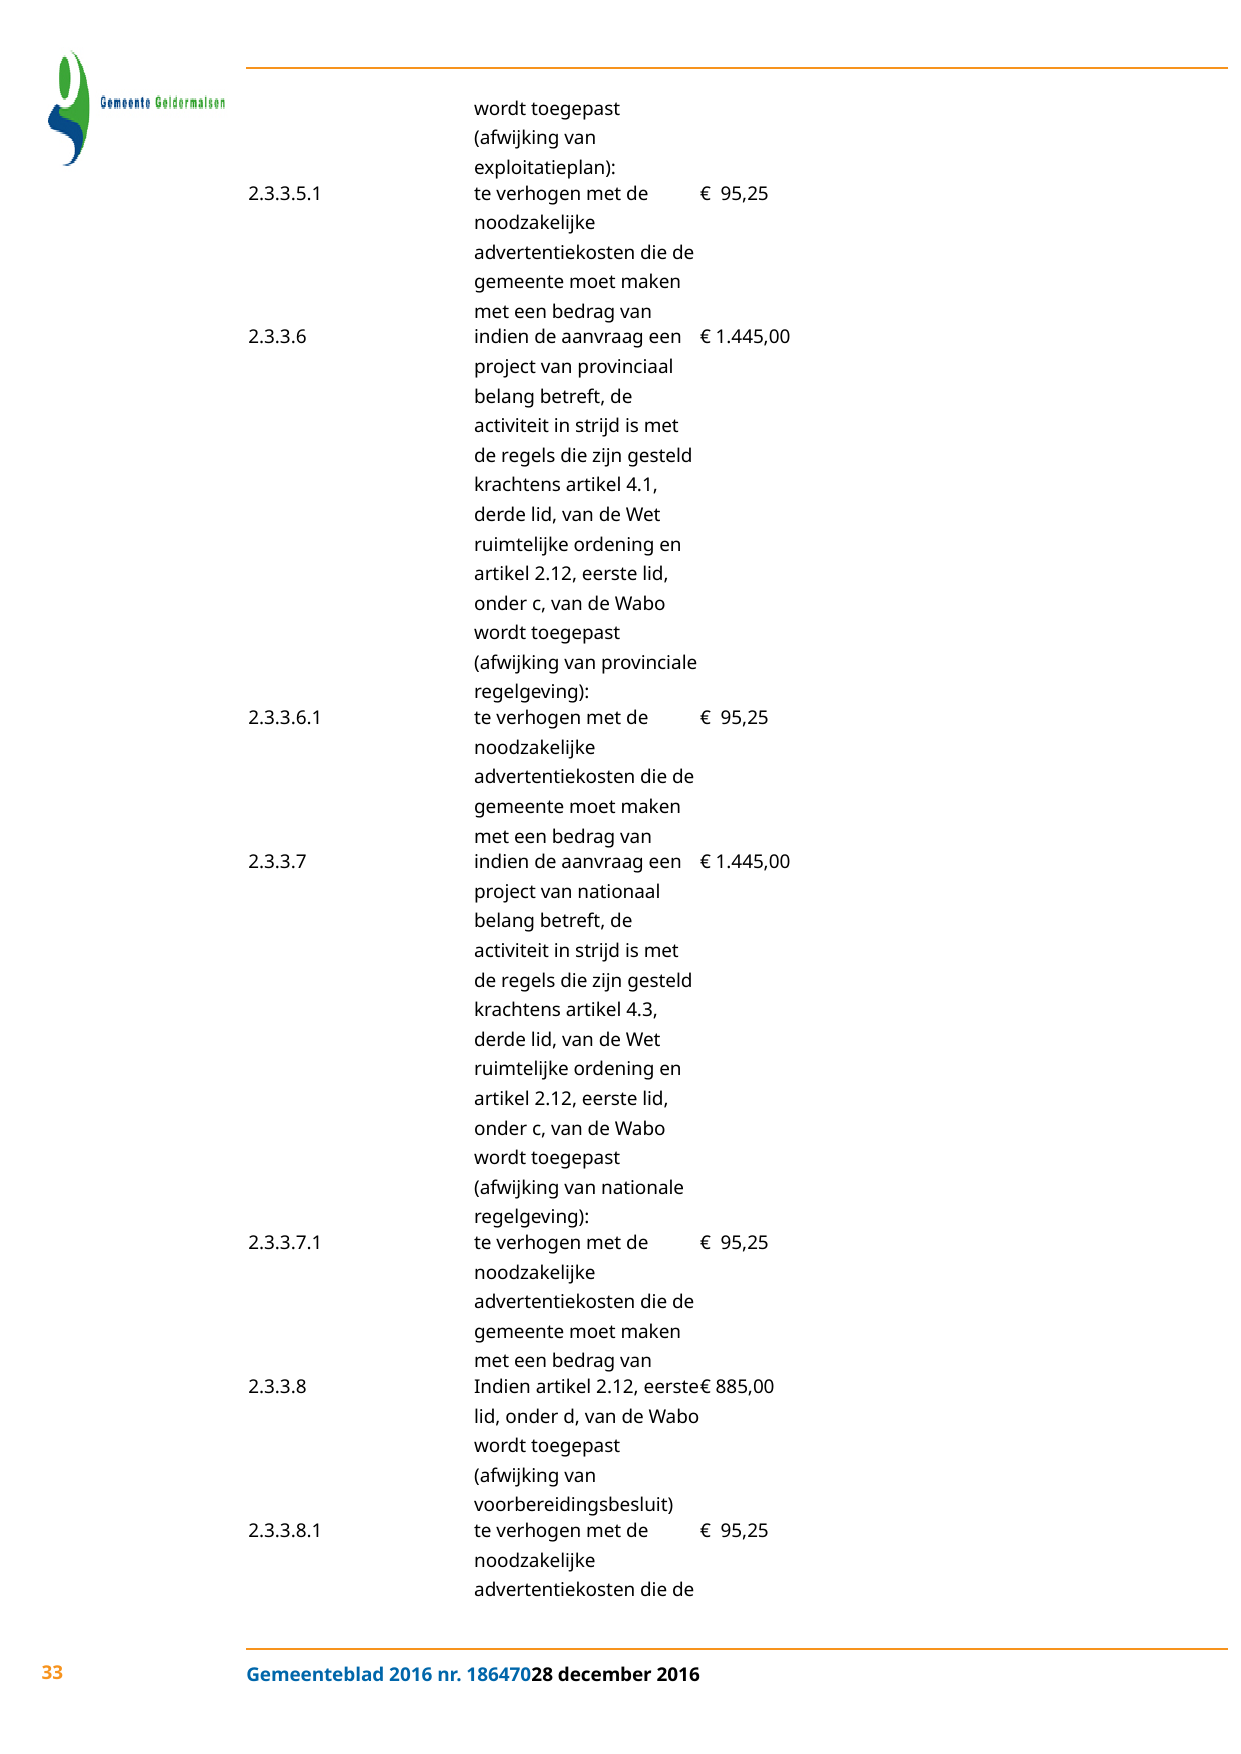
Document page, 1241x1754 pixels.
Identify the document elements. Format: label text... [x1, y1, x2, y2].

table_cell € 1.445,00 [700, 324, 926, 704]
table_cell 2.3.3.7.1 [248, 1229, 474, 1373]
table_cell [248, 95, 474, 180]
table_cell [926, 180, 1152, 324]
table_cell Indien artikel 2.12, eerste lid, onder d, van de Wabo wordt toegepast (afwijking van voorbereidingsbesluit) [474, 1373, 700, 1517]
table_cell [926, 1373, 1152, 1517]
table_cell te verhogen met de noodzakelijke advertentiekosten die de gemeente moet maken met een bedrag van [474, 180, 700, 324]
table_cell [926, 705, 1152, 848]
table_cell wordt toegepast (afwijking van exploitatieplan): [474, 95, 700, 180]
table_cell € 95,25 [700, 1229, 926, 1373]
picture [41, 47, 231, 172]
table_cell [926, 324, 1152, 704]
table_cell € 885,00 [700, 1373, 926, 1517]
table_cell € 1.445,00 [700, 849, 926, 1229]
table_cell 2.3.3.6.1 [248, 705, 474, 848]
table_cell indien de aanvraag een project van nationaal belang betreft, de activiteit in strijd is met de regels die zijn gesteld krachtens artikel 4.3, derde lid, van de Wet ruimtelijke ordening en artikel 2.12, eerste lid, onder c, van de Wabo wordt toegepast (afwijking van nationale regelgeving): [474, 849, 700, 1229]
table_cell [700, 95, 926, 180]
table_cell € 95,25 [700, 180, 926, 324]
table_cell 2.3.3.6 [248, 324, 474, 704]
table_cell 2.3.3.5.1 [248, 180, 474, 324]
table_cell [926, 95, 1152, 180]
table_cell [926, 1229, 1152, 1373]
table_cell 2.3.3.8.1 [248, 1518, 474, 1602]
table_cell € 95,25 [700, 1518, 926, 1602]
table_cell [926, 1518, 1152, 1602]
table_cell te verhogen met de noodzakelijke advertentiekosten die de gemeente moet maken met een bedrag van [474, 1229, 700, 1373]
table_cell [926, 849, 1152, 1229]
table_cell 2.3.3.8 [248, 1373, 474, 1517]
table_cell indien de aanvraag een project van provinciaal belang betreft, de activiteit in strijd is met de regels die zijn gesteld krachtens artikel 4.1, derde lid, van de Wet ruimtelijke ordening en artikel 2.12, eerste lid, onder c, van de Wabo wordt toegepast (afwijking van provinciale regelgeving): [474, 324, 700, 704]
table_cell € 95,25 [700, 705, 926, 848]
table_cell 2.3.3.7 [248, 849, 474, 1229]
table_cell te verhogen met de noodzakelijke advertentiekosten die de gemeente moet maken met een bedrag van [474, 705, 700, 848]
table_cell te verhogen met de noodzakelijke advertentiekosten die de [474, 1518, 700, 1602]
